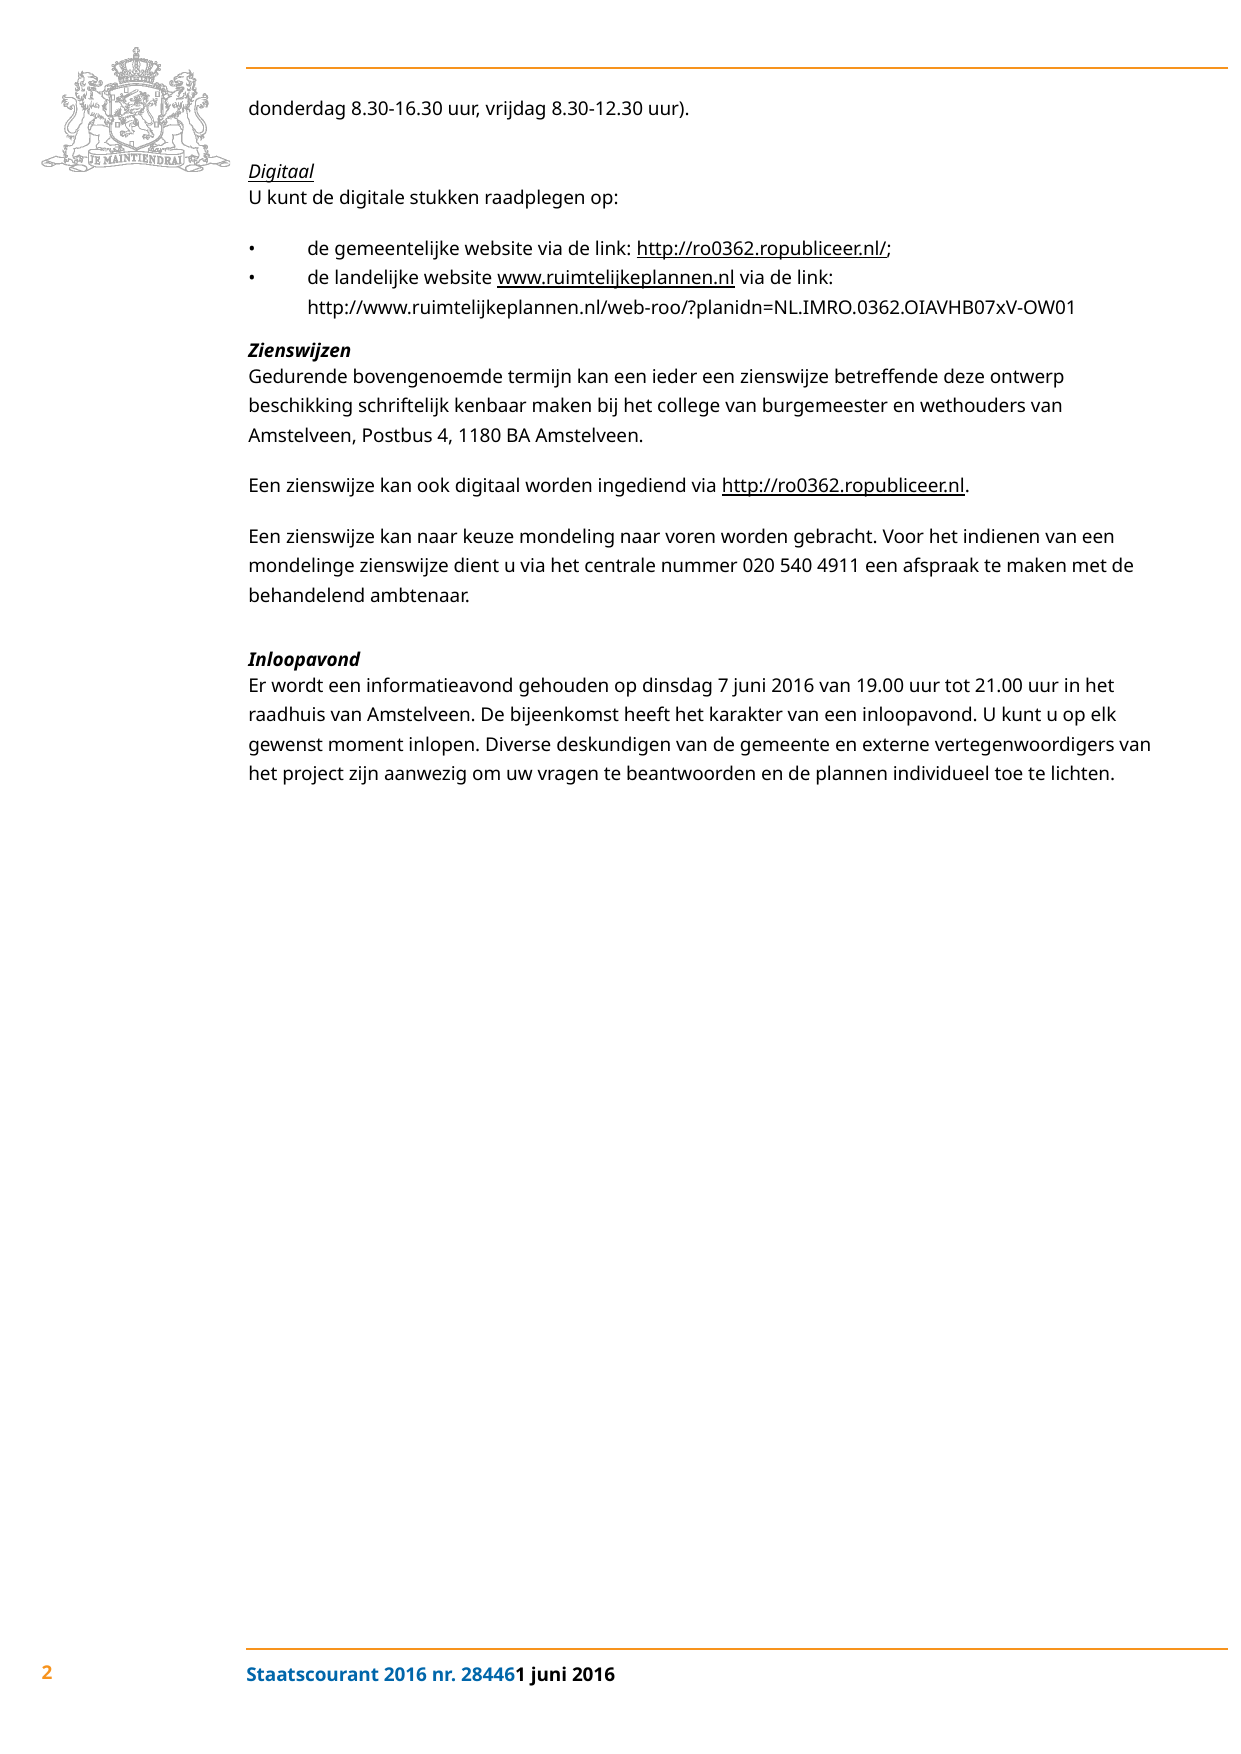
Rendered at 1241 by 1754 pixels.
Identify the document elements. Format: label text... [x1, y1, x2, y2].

text U kunt de digitale stukken raadplegen op: [248, 184, 1152, 210]
text Digitaal [248, 159, 1152, 184]
list de gemeentelijke website via de link: http://ro0362.ropubliceer.nl/; [248, 235, 1152, 261]
text Een zienswijze kan naar keuze mondeling naar voren worden gebracht. Voor het indienen van een mondelinge zienswijze dient u via het centrale nummer 020 540 4911 een afspraak te maken met de behandelend ambtenaar. [248, 523, 1152, 608]
text donderdag 8.30-16.30 uur, vrijdag 8.30-12.30 uur). [248, 95, 1152, 121]
text Gedurende bovengenoemde termijn kan een ieder een zienswijze betreffende deze ontwerp beschikking schriftelijk kenbaar maken bij het college van burgemeester en wethouders van Amstelveen, Postbus 4, 1180 BA Amstelveen. [248, 363, 1152, 448]
text Zienswijzen [248, 337, 1152, 363]
picture [41, 47, 231, 172]
text Er wordt een informatieavond gehouden op dinsdag 7 juni 2016 van 19.00 uur tot 21.00 uur in het raadhuis van Amstelveen. De bijeenkomst heeft het karakter van een inloopavond. U kunt u op elk gewenst moment inlopen. Diverse deskundigen van de gemeente en externe vertegenwoordigers van het project zijn aanwezig om uw vragen te beantwoorden en de plannen individueel toe te lichten. [248, 672, 1152, 786]
text Inloopavond [248, 646, 1152, 672]
list de landelijke website www.ruimtelijkeplannen.nl via de link: http://www.ruimtelijkeplannen.nl/web-roo/?planidn=NL.IMRO.0362.OIAVHB07xV-OW01 [248, 264, 1152, 320]
text Een zienswijze kan ook digitaal worden ingediend via http://ro0362.ropubliceer.nl. [248, 472, 1152, 498]
